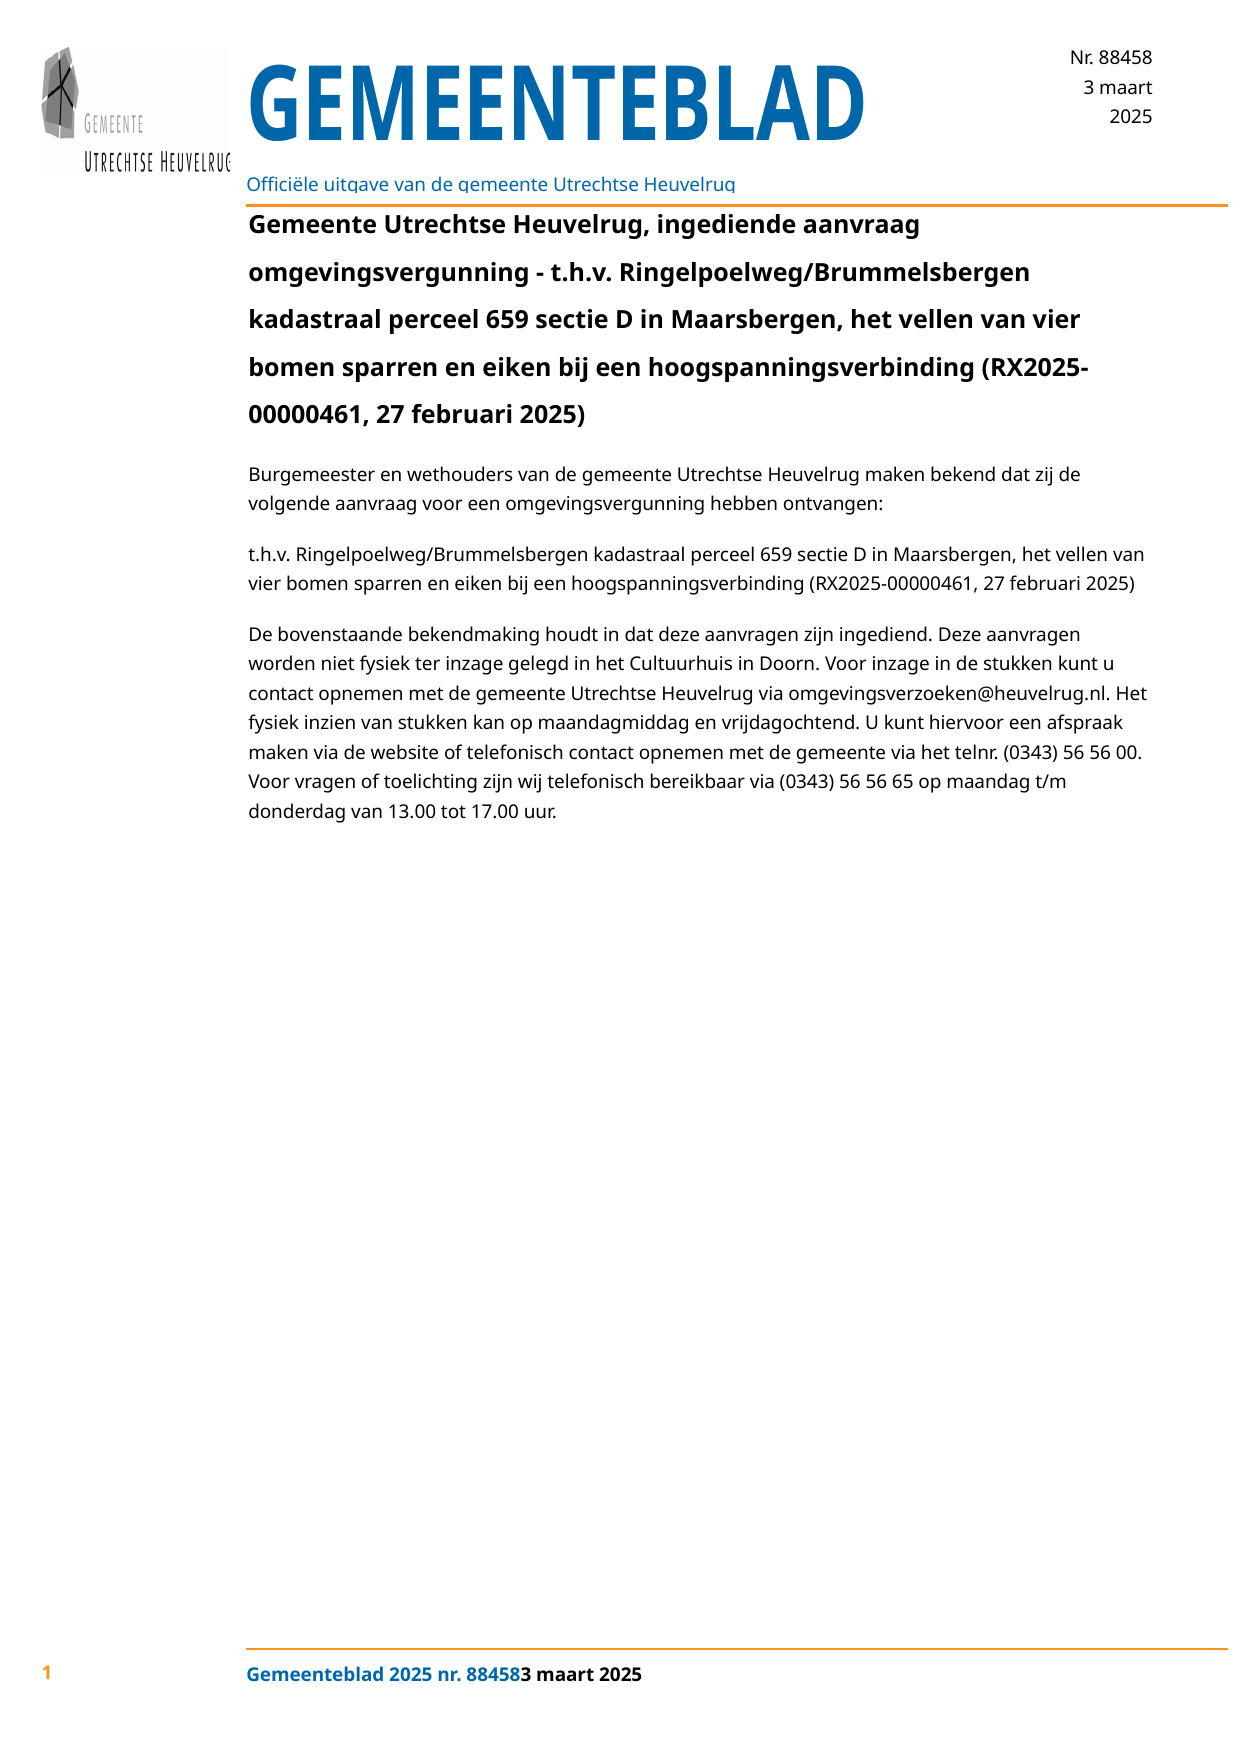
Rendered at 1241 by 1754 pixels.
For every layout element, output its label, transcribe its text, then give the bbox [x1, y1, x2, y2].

text De bovenstaande bekendmaking houdt in dat deze aanvragen zijn ingediend. Deze aanvragen worden niet fysiek ter inzage gelegd in het Cultuurhuis in Doorn. Voor inzage in de stukken kunt u contact opnemen met de gemeente Utrechtse Heuvelrug via omgevingsverzoeken@heuvelrug.nl. Het fysiek inzien van stukken kan op maandagmiddag en vrijdagochtend. U kunt hiervoor een afspraak maken via de website of telefonisch contact opnemen met de gemeente via het telnr. (0343) 56 56 00. Voor vragen of toelichting zijn wij telefonisch bereikbaar via (0343) 56 56 65 op maandag t/m donderdag van 13.00 tot 17.00 uur. [248, 621, 1152, 824]
text t.h.v. Ringelpoelweg/Brummelsbergen kadastraal perceel 659 sectie D in Maarsbergen, het vellen van vier bomen sparren en eiken bij een hoogspanningsverbinding (RX2025-00000461, 27 februari 2025) [248, 541, 1152, 596]
picture [41, 47, 231, 172]
text Burgemeester en wethouders van de gemeente Utrechtse Heuvelrug maken bekend dat zij de volgende aanvraag voor een omgevingsvergunning hebben ontvangen: [248, 461, 1152, 516]
text Gemeente Utrechtse Heuvelrug, ingediende aanvraag omgevingsvergunning - t.h.v. Ringelpoelweg/Brummelsbergen kadastraal perceel 659 sectie D in Maarsbergen, het vellen van vier bomen sparren en eiken bij een hoogspanningsverbinding (RX2025-00000461, 27 februari 2025) [248, 207, 1152, 431]
